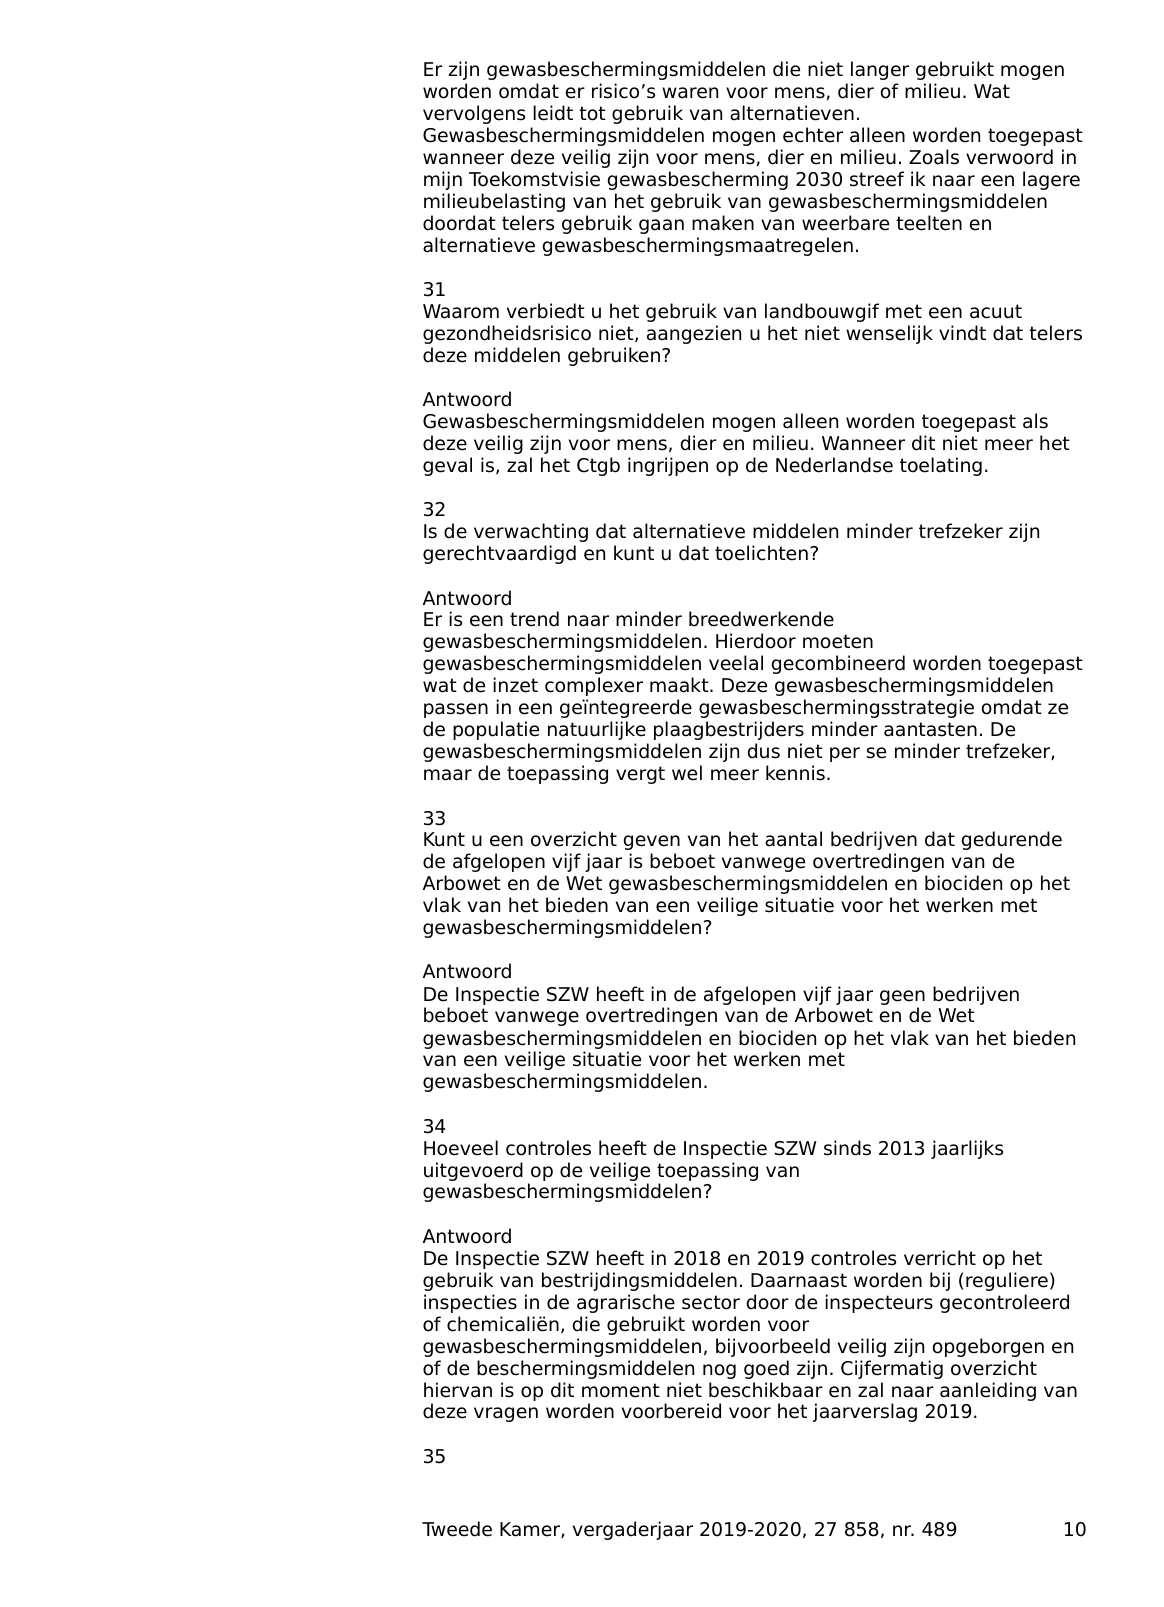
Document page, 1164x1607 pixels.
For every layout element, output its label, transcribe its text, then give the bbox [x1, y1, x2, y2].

text Antwoord [422, 587, 1087, 609]
text Er zijn gewasbeschermingsmiddelen die niet langer gebruikt mogen worden omdat er risico’s waren voor mens, dier of milieu. Wat vervolgens leidt tot gebruik van alternatieven. Gewasbeschermingsmiddelen mogen echter alleen worden toegepast wanneer deze veilig zijn voor mens, dier en milieu. Zoals verwoord in mijn Toekomstvisie gewasbescherming 2030 streef ik naar een lagere milieubelasting van het gebruik van gewasbeschermingsmiddelen doordat telers gebruik gaan maken van weerbare teelten en alternatieve gewasbeschermingsmaatregelen. [422, 59, 1087, 257]
text 34 [422, 1116, 1087, 1137]
text Waarom verbiedt u het gebruik van landbouwgif met een acuut gezondheidsrisico niet, aangezien u het niet wenselijk vindt dat telers deze middelen gebruiken? [422, 301, 1087, 367]
text Gewasbeschermingsmiddelen mogen alleen worden toegepast als deze veilig zijn voor mens, dier en milieu. Wanneer dit niet meer het geval is, zal het Ctgb ingrijpen op de Nederlandse toelating. [422, 411, 1087, 477]
text 31 [422, 279, 1087, 301]
text Antwoord [422, 1226, 1087, 1248]
text 35 [422, 1446, 1087, 1468]
text 32 [422, 499, 1087, 521]
text Kunt u een overzicht geven van het aantal bedrijven dat gedurende de afgelopen vijf jaar is beboet vanwege overtredingen van de Arbowet en de Wet gewasbeschermingsmiddelen en biociden op het vlak van het bieden van een veilige situatie voor het werken met gewasbeschermingsmiddelen? [422, 829, 1087, 939]
text 33 [422, 807, 1087, 829]
text De Inspectie SZW heeft in 2018 en 2019 controles verricht op het gebruik van bestrijdingsmiddelen. Daarnaast worden bij (reguliere) inspecties in de agrarische sector door de inspecteurs gecontroleerd of chemicaliën, die gebruikt worden voor gewasbeschermingsmiddelen, bijvoorbeeld veilig zijn opgeborgen en of de beschermingsmiddelen nog goed zijn. Cijfermatig overzicht hiervan is op dit moment niet beschikbaar en zal naar aanleiding van deze vragen worden voorbereid voor het jaarverslag 2019. [422, 1248, 1087, 1423]
text De Inspectie SZW heeft in de afgelopen vijf jaar geen bedrijven beboet vanwege overtredingen van de Arbowet en de Wet gewasbeschermingsmiddelen en biociden op het vlak van het bieden van een veilige situatie voor het werken met gewasbeschermingsmiddelen. [422, 983, 1087, 1093]
text Is de verwachting dat alternatieve middelen minder trefzeker zijn gerechtvaardigd en kunt u dat toelichten? [422, 521, 1087, 565]
text Antwoord [422, 961, 1087, 983]
text Antwoord [422, 389, 1087, 411]
text Hoeveel controles heeft de Inspectie SZW sinds 2013 jaarlijks uitgevoerd op de veilige toepassing van gewasbeschermingsmiddelen? [422, 1137, 1087, 1203]
text Er is een trend naar minder breedwerkende gewasbeschermingsmiddelen. Hierdoor moeten gewasbeschermingsmiddelen veelal gecombineerd worden toegepast wat de inzet complexer maakt. Deze gewasbeschermingsmiddelen passen in een geïntegreerde gewasbeschermingsstrategie omdat ze de populatie natuurlijke plaagbestrijders minder aantasten. De gewasbeschermingsmiddelen zijn dus niet per se minder trefzeker, maar de toepassing vergt wel meer kennis. [422, 609, 1087, 785]
